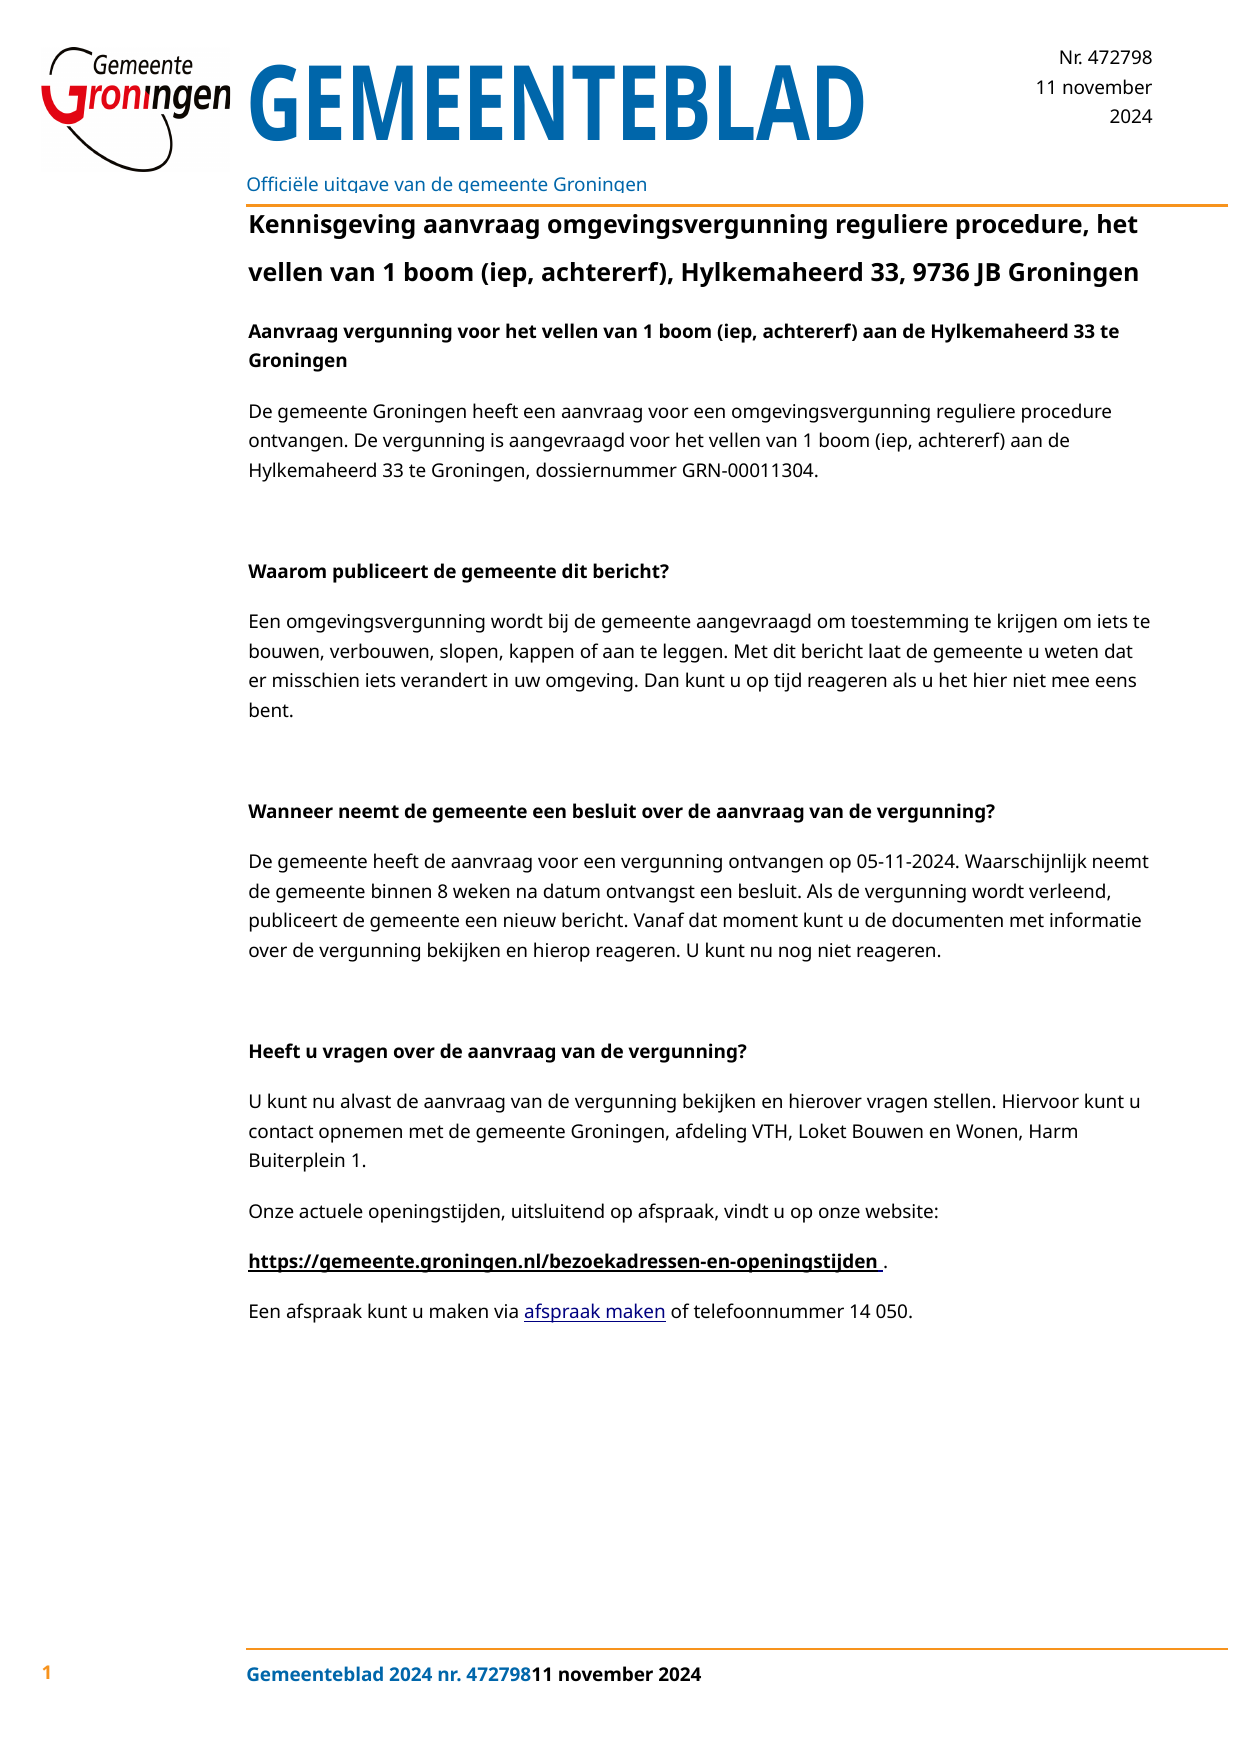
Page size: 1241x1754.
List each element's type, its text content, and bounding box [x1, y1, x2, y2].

picture [41, 47, 231, 172]
text Onze actuele openingstijden, uitsluitend op afspraak, vindt u op onze website: [248, 1198, 1152, 1224]
text U kunt nu alvast de aanvraag van de vergunning bekijken en hierover vragen stellen. Hiervoor kunt u contact opnemen met de gemeente Groningen, afdeling VTH, Loket Bouwen en Wonen, Harm Buiterplein 1. [248, 1088, 1152, 1173]
text Wanneer neemt de gemeente een besluit over de aanvraag van de vergunning? [248, 798, 1152, 824]
text De gemeente Groningen heeft een aanvraag voor een omgevingsvergunning reguliere procedure ontvangen. De vergunning is aangevraagd voor het vellen van 1 boom (iep, achtererf) aan de Hylkemaheerd 33 te Groningen, dossiernummer GRN-00011304. [248, 398, 1152, 483]
text Waarom publiceert de gemeente dit bericht? [248, 558, 1152, 584]
text Aanvraag vergunning voor het vellen van 1 boom (iep, achtererf) aan de Hylkemaheerd 33 te Groningen [248, 318, 1152, 373]
text Een afspraak kunt u maken via afspraak maken of telefoonnummer 14 050. [248, 1299, 1152, 1324]
text Kennisgeving aanvraag omgevingsvergunning reguliere procedure, het vellen van 1 boom (iep, achtererf), Hylkemaheerd 33, 9736 JB Groningen [248, 207, 1152, 288]
text De gemeente heeft de aanvraag voor een vergunning ontvangen op 05-11-2024. Waarschijnlijk neemt de gemeente binnen 8 weken na datum ontvangst een besluit. Als de vergunning wordt verleend, publiceert de gemeente een nieuw bericht. Vanaf dat moment kunt u de documenten met informatie over de vergunning bekijken en hierop reageren. U kunt nu nog niet reageren. [248, 848, 1152, 963]
text https://gemeente.groningen.nl/bezoekadressen-en-openingstijden . [248, 1248, 1152, 1274]
text Een omgevingsvergunning wordt bij de gemeente aangevraagd om toestemming te krijgen om iets te bouwen, verbouwen, slopen, kappen of aan te leggen. Met dit bericht laat de gemeente u weten dat er misschien iets verandert in uw omgeving. Dan kunt u op tijd reageren als u het hier niet mee eens bent. [248, 608, 1152, 723]
text Heeft u vragen over de aanvraag van de vergunning? [248, 1038, 1152, 1064]
